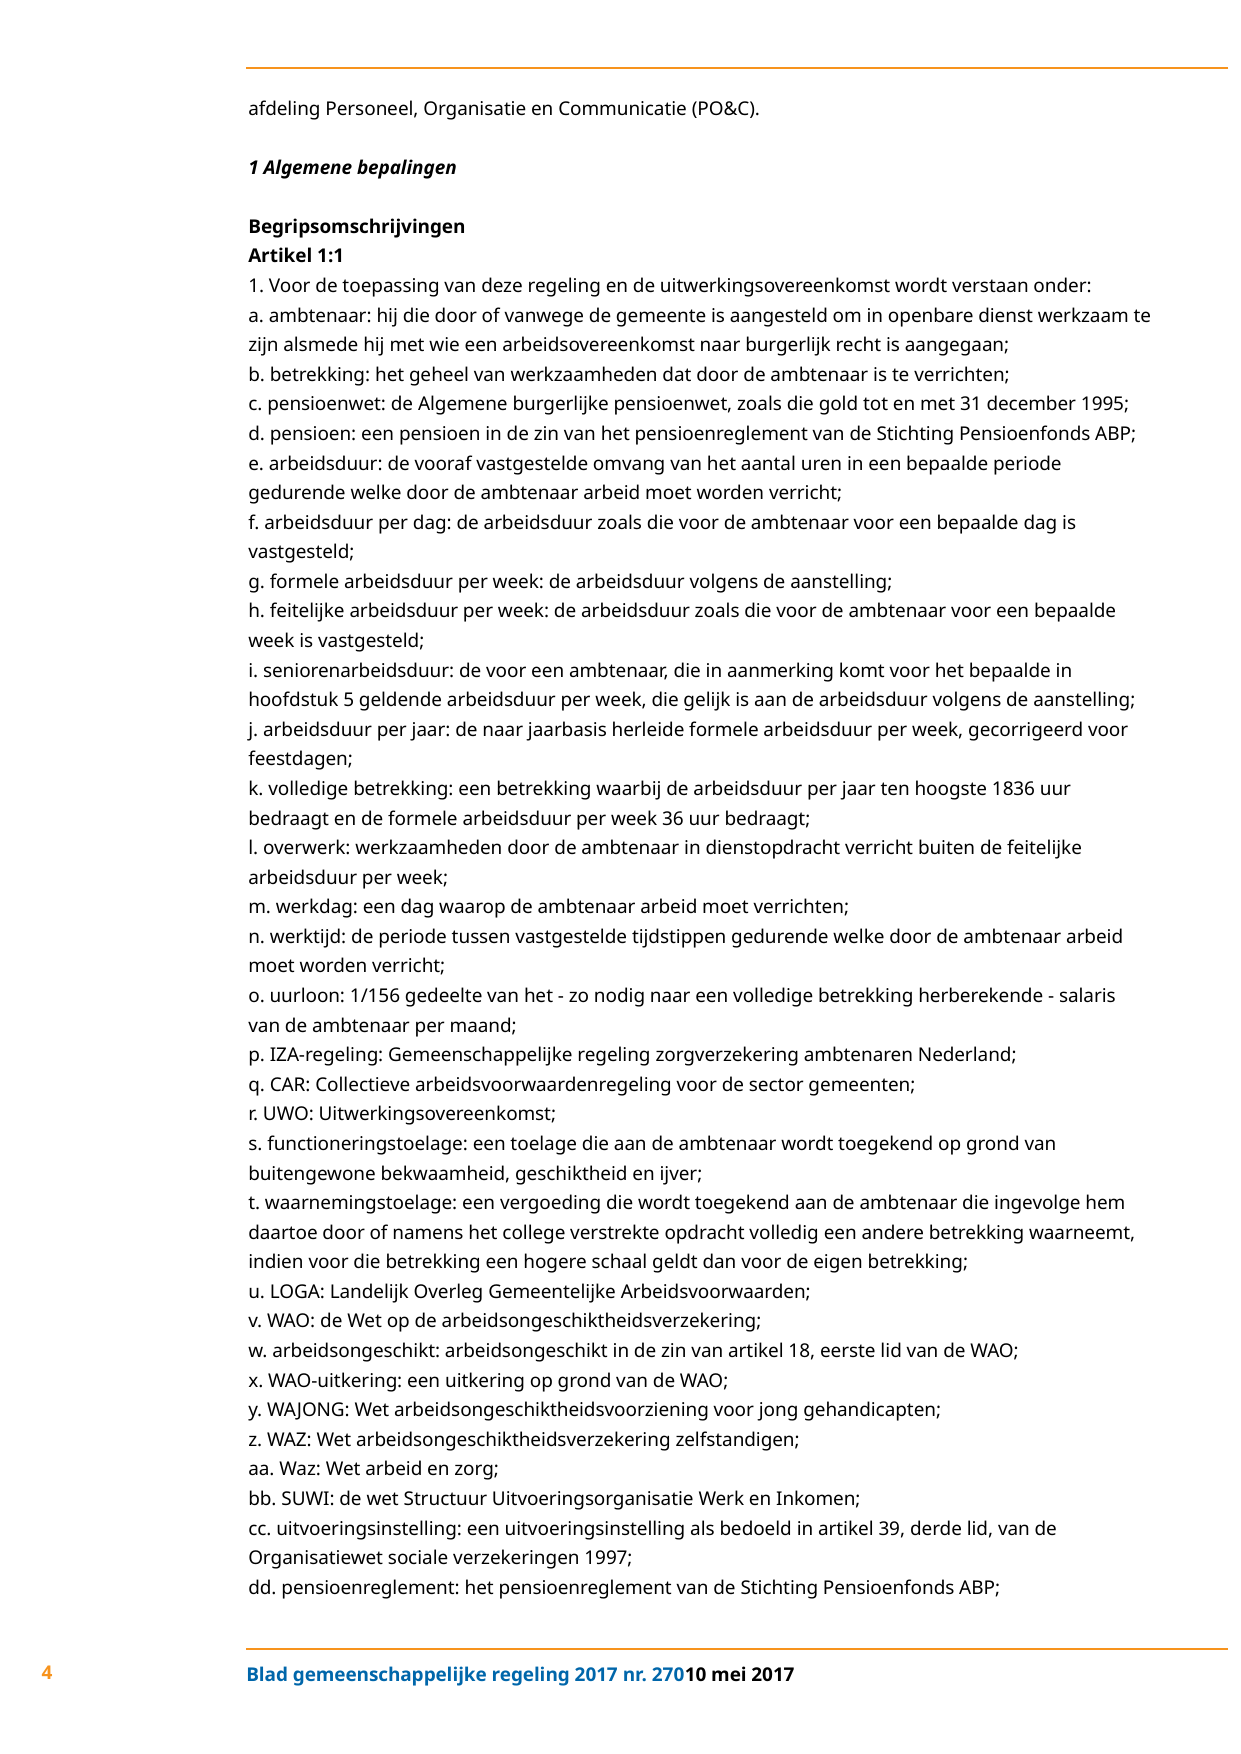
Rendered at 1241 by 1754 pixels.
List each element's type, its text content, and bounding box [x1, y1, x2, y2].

text p. IZA-regeling: Gemeenschappelijke regeling zorgverzekering ambtenaren Nederland; [248, 1041, 1152, 1067]
text cc. uitvoeringsinstelling: een uitvoeringsinstelling als bedoeld in artikel 39, derde lid, van de Organisatiewet sociale verzekeringen 1997; [248, 1515, 1152, 1570]
text y. WAJONG: Wet arbeidsongeschiktheidsvoorziening voor jong gehandicapten; [248, 1396, 1152, 1422]
text aa. Waz: Wet arbeid en zorg; [248, 1456, 1152, 1481]
text b. betrekking: het geheel van werkzaamheden dat door de ambtenaar is te verrichten; [248, 361, 1152, 387]
text n. werktijd: de periode tussen vastgestelde tijdstippen gedurende welke door de ambtenaar arbeid moet worden verricht; [248, 923, 1152, 978]
text j. arbeidsduur per jaar: de naar jaarbasis herleide formele arbeidsduur per week, gecorrigeerd voor feestdagen; [248, 716, 1152, 771]
text k. volledige betrekking: een betrekking waarbij de arbeidsduur per jaar ten hoogste 1836 uur bedraagt en de formele arbeidsduur per week 36 uur bedraagt; [248, 775, 1152, 831]
text 1. Voor de toepassing van deze regeling en de uitwerkingsovereenkomst wordt verstaan onder: [248, 272, 1152, 298]
text v. WAO: de Wet op de arbeidsongeschiktheidsverzekering; [248, 1308, 1152, 1333]
text g. formele arbeidsduur per week: de arbeidsduur volgens de aanstelling; [248, 568, 1152, 594]
text dd. pensioenreglement: het pensioenreglement van de Stichting Pensioenfonds ABP; [248, 1574, 1152, 1600]
text afdeling Personeel, Organisatie en Communicatie (PO&C). [248, 95, 1152, 121]
text o. uurloon: 1/156 gedeelte van het - zo nodig naar een volledige betrekking herberekende - salaris van de ambtenaar per maand; [248, 982, 1152, 1038]
text Begripsomschrijvingen [248, 213, 1152, 239]
text Artikel 1:1 [248, 243, 1152, 268]
text z. WAZ: Wet arbeidsongeschiktheidsverzekering zelfstandigen; [248, 1426, 1152, 1452]
text d. pensioen: een pensioen in de zin van het pensioenreglement van de Stichting Pensioenfonds ABP; [248, 420, 1152, 446]
text u. LOGA: Landelijk Overleg Gemeentelijke Arbeidsvoorwaarden; [248, 1278, 1152, 1304]
text 1 Algemene bepalingen [248, 154, 1152, 180]
text q. CAR: Collectieve arbeidsvoorwaardenregeling voor de sector gemeenten; [248, 1071, 1152, 1097]
text m. werkdag: een dag waarop de ambtenaar arbeid moet verrichten; [248, 893, 1152, 919]
text t. waarnemingstoelage: een vergoeding die wordt toegekend aan de ambtenaar die ingevolge hem daartoe door of namens het college verstrekte opdracht volledig een andere betrekking waarneemt, indien voor die betrekking een hogere schaal geldt dan voor de eigen betrekking; [248, 1189, 1152, 1274]
text e. arbeidsduur: de vooraf vastgestelde omvang van het aantal uren in een bepaalde periode gedurende welke door de ambtenaar arbeid moet worden verricht; [248, 450, 1152, 505]
text i. seniorenarbeidsduur: de voor een ambtenaar, die in aanmerking komt voor het bepaalde in hoofdstuk 5 geldende arbeidsduur per week, die gelijk is aan de arbeidsduur volgens de aanstelling; [248, 657, 1152, 712]
text bb. SUWI: de wet Structuur Uitvoeringsorganisatie Werk en Inkomen; [248, 1485, 1152, 1511]
text s. functioneringstoelage: een toelage die aan de ambtenaar wordt toegekend op grond van buitengewone bekwaamheid, geschiktheid en ijver; [248, 1130, 1152, 1186]
text x. WAO-uitkering: een uitkering op grond van de WAO; [248, 1367, 1152, 1393]
text h. feitelijke arbeidsduur per week: de arbeidsduur zoals die voor de ambtenaar voor een bepaalde week is vastgesteld; [248, 598, 1152, 653]
picture [41, 47, 231, 172]
text f. arbeidsduur per dag: de arbeidsduur zoals die voor de ambtenaar voor een bepaalde dag is vastgesteld; [248, 509, 1152, 564]
text c. pensioenwet: de Algemene burgerlijke pensioenwet, zoals die gold tot en met 31 december 1995; [248, 391, 1152, 416]
text w. arbeidsongeschikt: arbeidsongeschikt in de zin van artikel 18, eerste lid van de WAO; [248, 1337, 1152, 1363]
text r. UWO: Uitwerkingsovereenkomst; [248, 1101, 1152, 1126]
text a. ambtenaar: hij die door of vanwege de gemeente is aangesteld om in openbare dienst werkzaam te zijn alsmede hij met wie een arbeidsovereenkomst naar burgerlijk recht is aangegaan; [248, 302, 1152, 357]
text l. overwerk: werkzaamheden door de ambtenaar in dienstopdracht verricht buiten de feitelijke arbeidsduur per week; [248, 834, 1152, 890]
